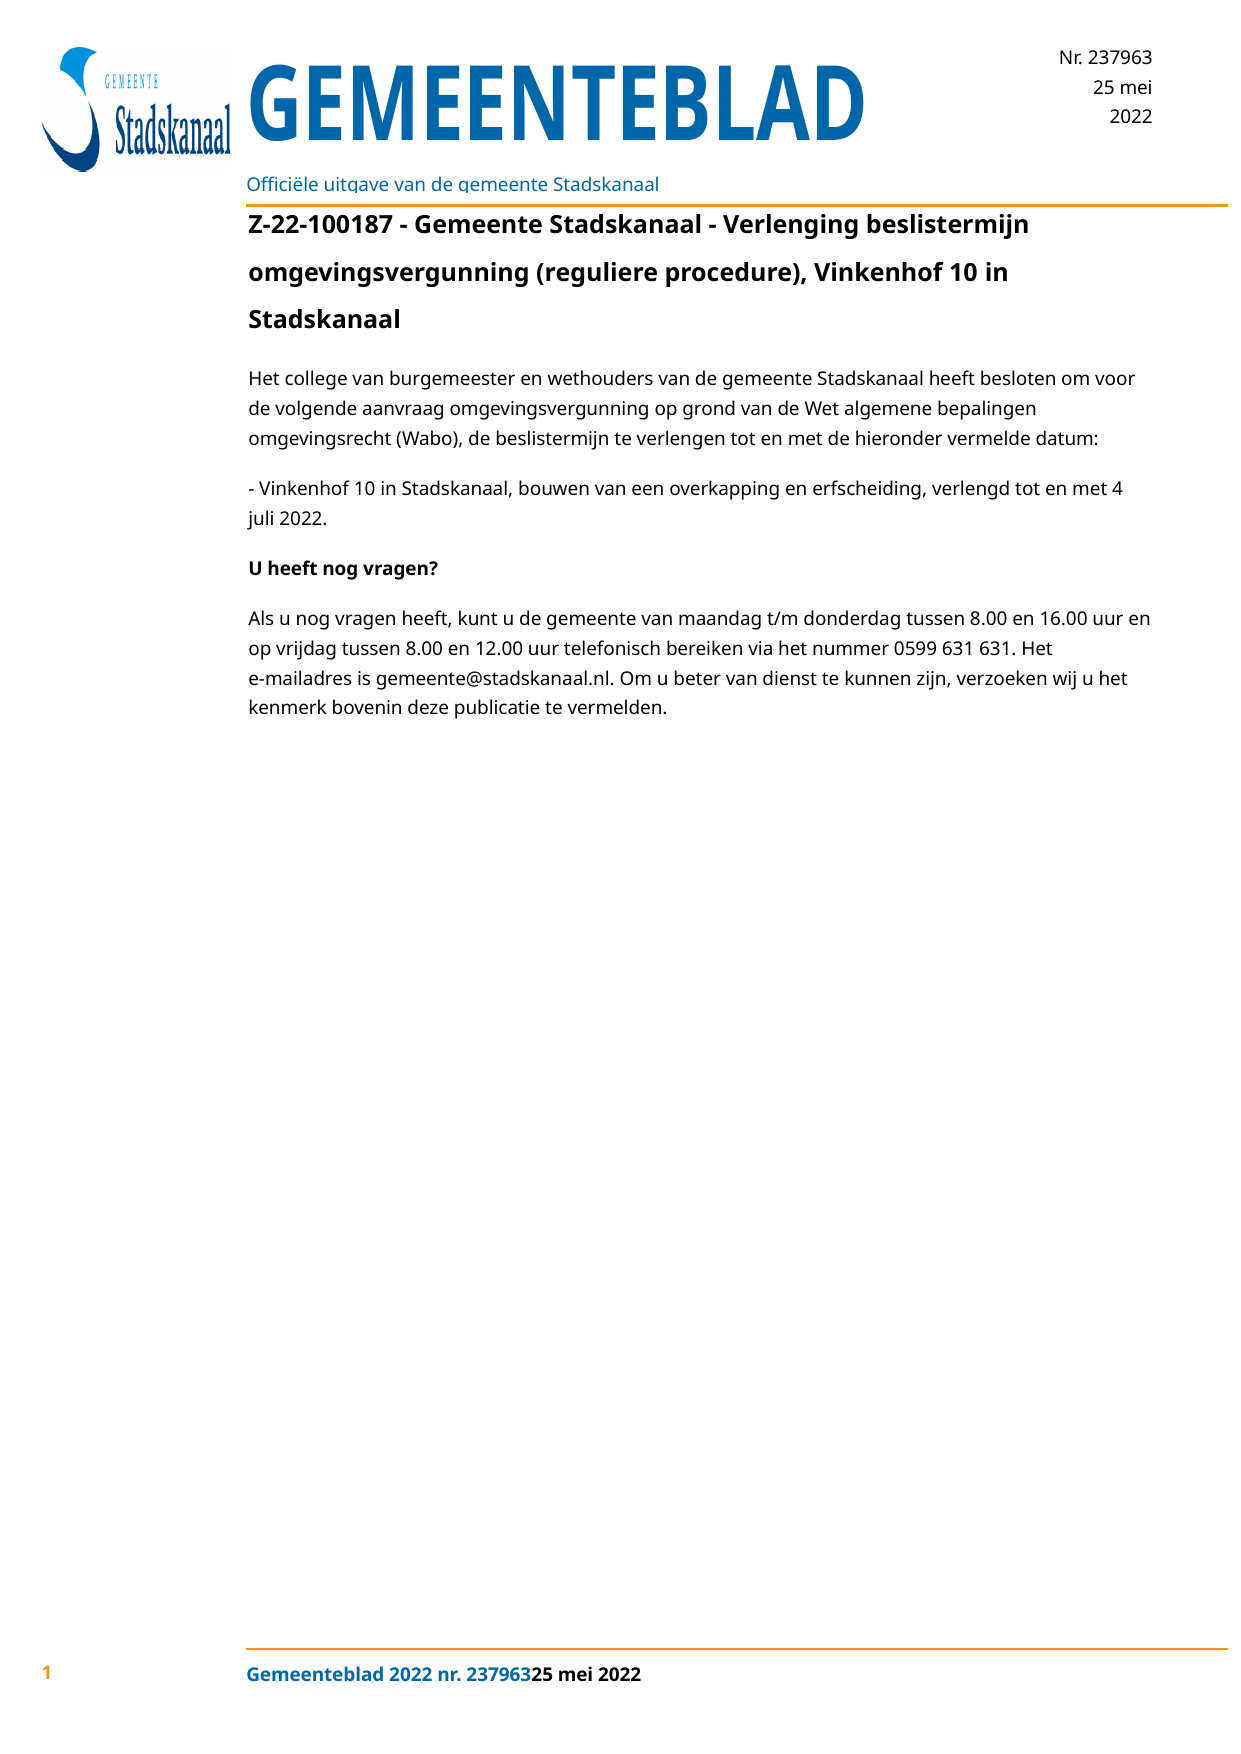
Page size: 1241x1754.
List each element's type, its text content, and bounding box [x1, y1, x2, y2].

picture [41, 47, 231, 172]
text Als u nog vragen heeft, kunt u de gemeente van maandag t/m donderdag tussen 8.00 en 16.00 uur en op vrijdag tussen 8.00 en 12.00 uur telefonisch bereiken via het nummer 0599 631 631. Het e‑mailadres is gemeente@stadskanaal.nl. Om u beter van dienst te kunnen zijn, verzoeken wij u het kenmerk bovenin deze publicatie te vermelden. [248, 606, 1152, 720]
text Z-22-100187 - Gemeente Stadskanaal - Verlenging beslistermijn omgevingsvergunning (reguliere procedure), Vinkenhof 10 in Stadskanaal [248, 207, 1152, 336]
text - Vinkenhof 10 in Stadskanaal, bouwen van een overkapping en erfscheiding, verlengd tot en met 4 juli 2022. [248, 475, 1152, 530]
text Het college van burgemeester en wethouders van de gemeente Stadskanaal heeft besloten om voor de volgende aanvraag omgevingsvergunning op grond van de Wet algemene bepalingen omgevingsrecht (Wabo), de beslistermijn te verlengen tot en met de hieronder vermelde datum: [248, 366, 1152, 450]
text U heeft nog vragen? [248, 555, 1152, 581]
